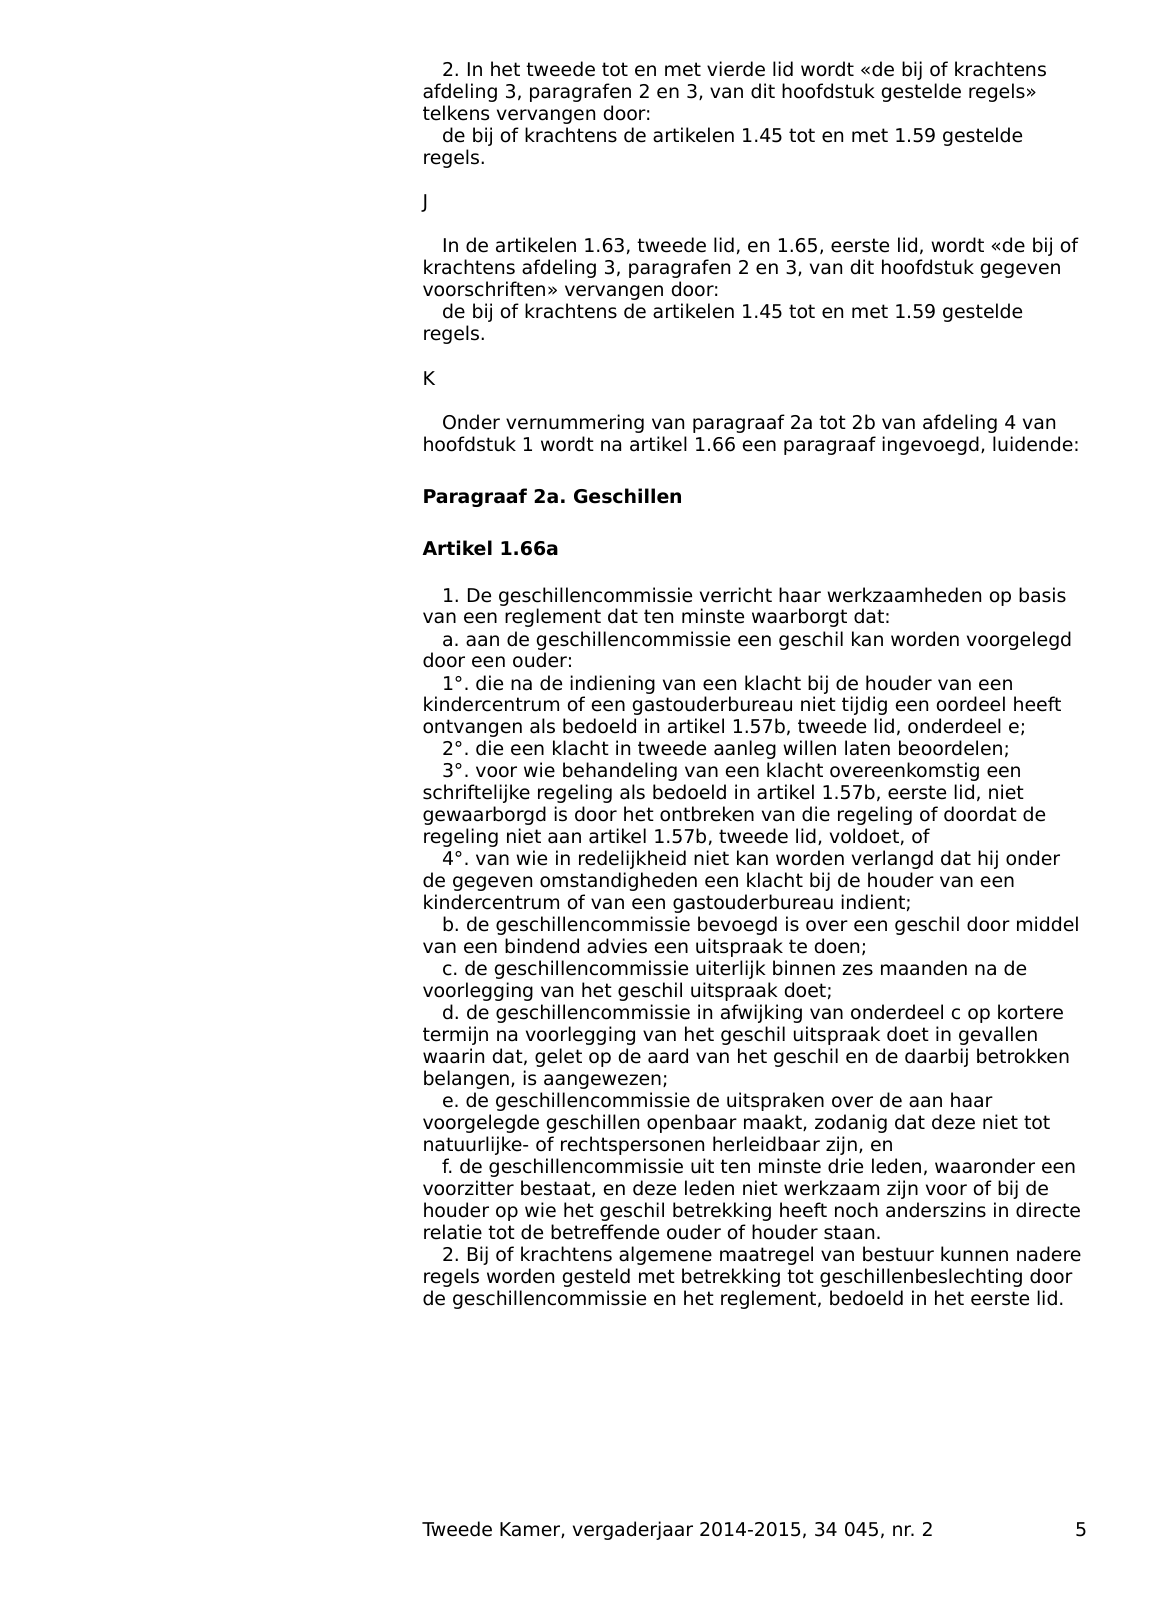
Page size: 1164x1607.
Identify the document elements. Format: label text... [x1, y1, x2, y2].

text a. aan de geschillencommissie een geschil kan worden voorgelegd door een ouder: [422, 628, 1087, 672]
text Onder vernummering van paragraaf 2a tot 2b van afdeling 4 van hoofdstuk 1 wordt na artikel 1.66 een paragraaf ingevoegd, luidende: [422, 412, 1087, 456]
text K [422, 367, 1087, 389]
text de bij of krachtens de artikelen 1.45 tot en met 1.59 gestelde regels. [422, 125, 1087, 169]
subtitle Paragraaf 2a. Geschillen [422, 486, 1087, 507]
text f. de geschillencommissie uit ten minste drie leden, waaronder een voorzitter bestaat, en deze leden niet werkzaam zijn voor of bij de houder op wie het geschil betrekking heeft noch anderszins in directe relatie tot de betreffende ouder of houder staan. [422, 1156, 1087, 1244]
text 4°. van wie in redelijkheid niet kan worden verlangd dat hij onder de gegeven omstandigheden een klacht bij de houder van een kindercentrum of van een gastouderbureau indient; [422, 848, 1087, 914]
text 3°. voor wie behandeling van een klacht overeenkomstig een schriftelijke regeling als bedoeld in artikel 1.57b, eerste lid, niet gewaarborgd is door het ontbreken van die regeling of doordat de regeling niet aan artikel 1.57b, tweede lid, voldoet, of [422, 760, 1087, 848]
text d. de geschillencommissie in afwijking van onderdeel c op kortere termijn na voorlegging van het geschil uitspraak doet in gevallen waarin dat, gelet op de aard van het geschil en de daarbij betrokken belangen, is aangewezen; [422, 1002, 1087, 1090]
text 2°. die een klacht in tweede aanleg willen laten beoordelen; [422, 738, 1087, 760]
text e. de geschillencommissie de uitspraken over de aan haar voorgelegde geschillen openbaar maakt, zodanig dat deze niet tot natuurlijke- of rechtspersonen herleidbaar zijn, en [422, 1090, 1087, 1156]
text b. de geschillencommissie bevoegd is over een geschil door middel van een bindend advies een uitspraak te doen; [422, 914, 1087, 958]
text 1. De geschillencommissie verricht haar werkzaamheden op basis van een reglement dat ten minste waarborgt dat: [422, 584, 1087, 628]
subtitle Artikel 1.66a [422, 537, 1087, 559]
text de bij of krachtens de artikelen 1.45 tot en met 1.59 gestelde regels. [422, 301, 1087, 345]
text c. de geschillencommissie uiterlijk binnen zes maanden na de voorlegging van het geschil uitspraak doet; [422, 958, 1087, 1002]
text J [422, 191, 1087, 213]
text 1°. die na de indiening van een klacht bij de houder van een kindercentrum of een gastouderbureau niet tijdig een oordeel heeft ontvangen als bedoeld in artikel 1.57b, tweede lid, onderdeel e; [422, 672, 1087, 738]
text 2. Bij of krachtens algemene maatregel van bestuur kunnen nadere regels worden gesteld met betrekking tot geschillenbeslechting door de geschillencommissie en het reglement, bedoeld in het eerste lid. [422, 1244, 1087, 1310]
text 2. In het tweede tot en met vierde lid wordt «de bij of krachtens afdeling 3, paragrafen 2 en 3, van dit hoofdstuk gestelde regels» telkens vervangen door: [422, 59, 1087, 125]
text In de artikelen 1.63, tweede lid, en 1.65, eerste lid, wordt «de bij of krachtens afdeling 3, paragrafen 2 en 3, van dit hoofdstuk gegeven voorschriften» vervangen door: [422, 235, 1087, 301]
